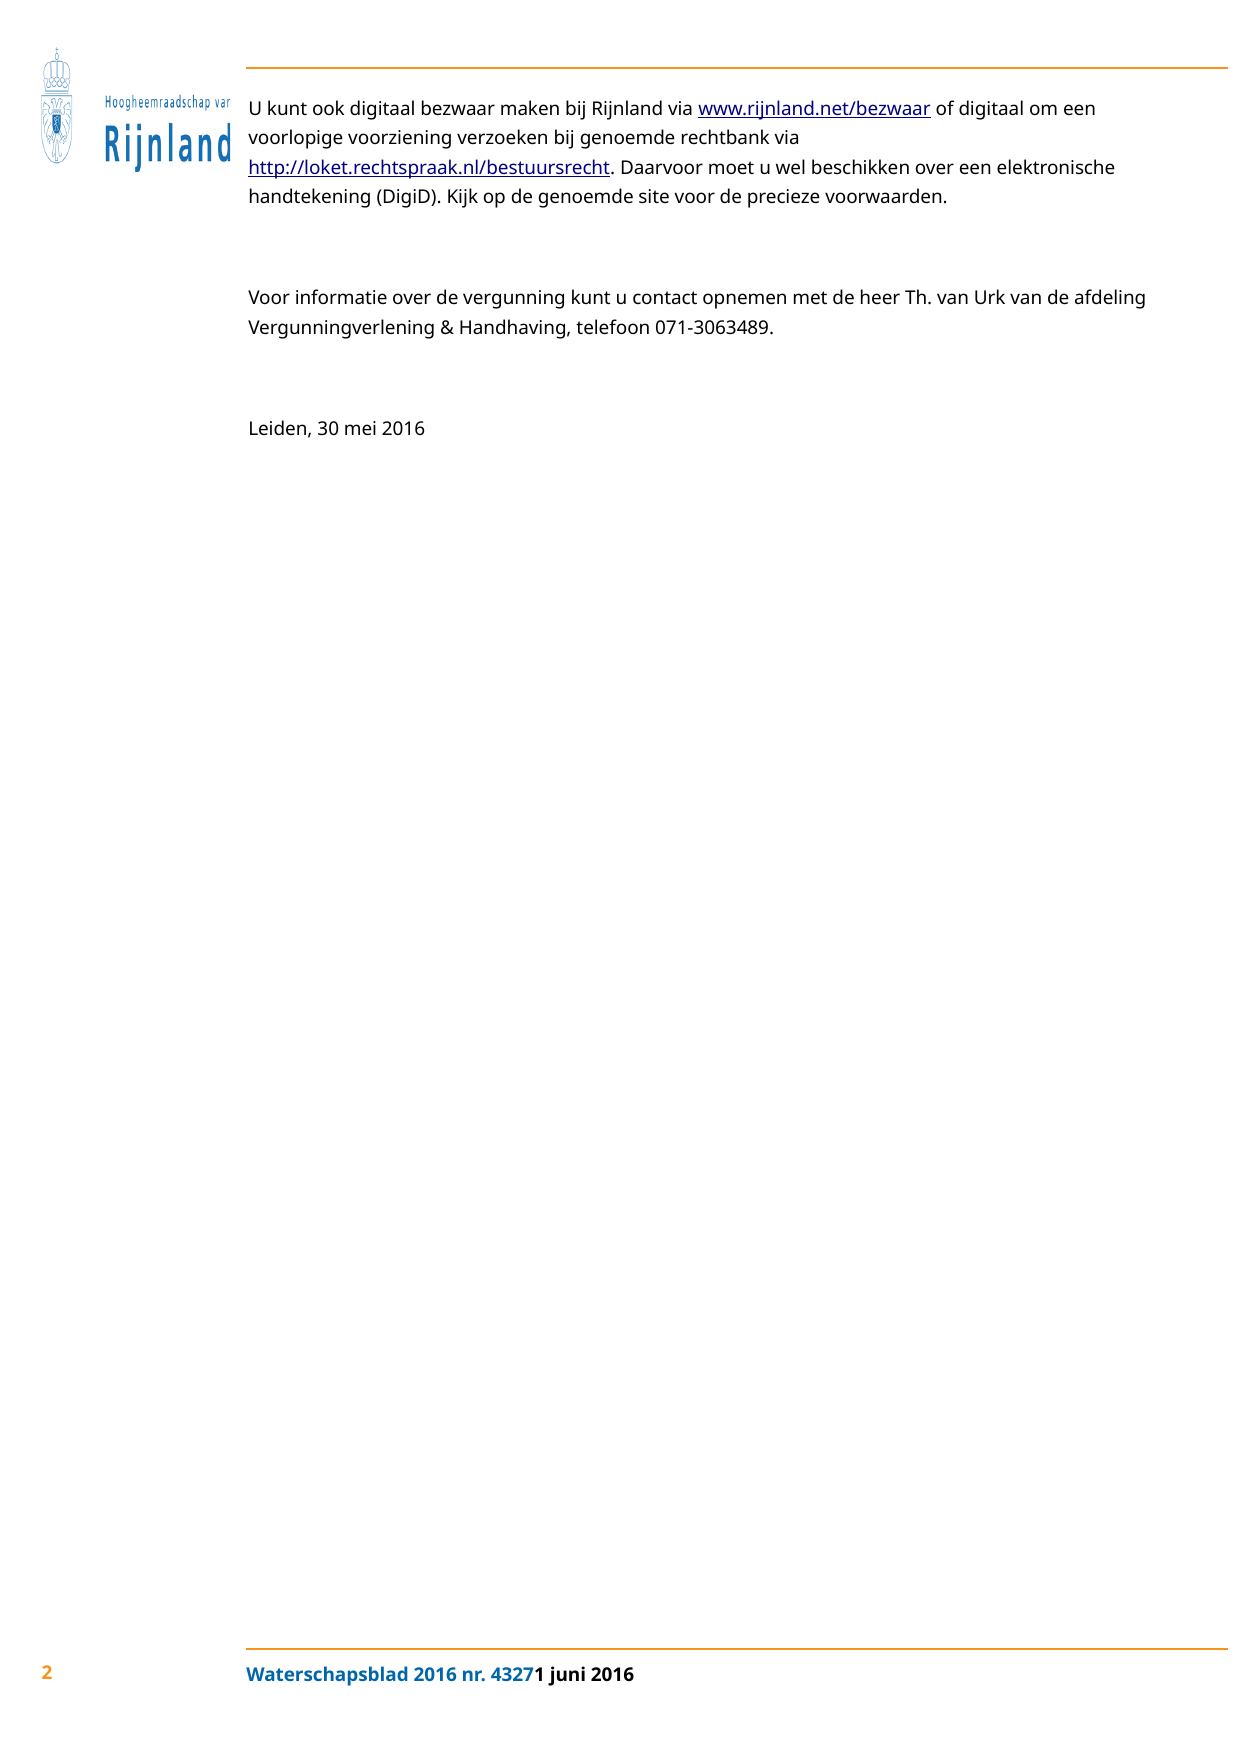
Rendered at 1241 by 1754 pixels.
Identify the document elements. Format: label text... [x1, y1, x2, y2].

text Leiden, 30 mei 2016 [248, 415, 1152, 441]
picture [41, 47, 231, 172]
text U kunt ook digitaal bezwaar maken bij Rijnland via www.rijnland.net/bezwaar of digitaal om een voorlopige voorziening verzoeken bij genoemde rechtbank via http://loket.rechtspraak.nl/bestuursrecht. Daarvoor moet u wel beschikken over een elektronische handtekening (DigiD). Kijk op de genoemde site voor de precieze voorwaarden. [248, 95, 1152, 209]
text Voor informatie over de vergunning kunt u contact opnemen met de heer Th. van Urk van de afdeling Vergunningverlening & Handhaving, telefoon 071-3063489. [248, 284, 1152, 340]
